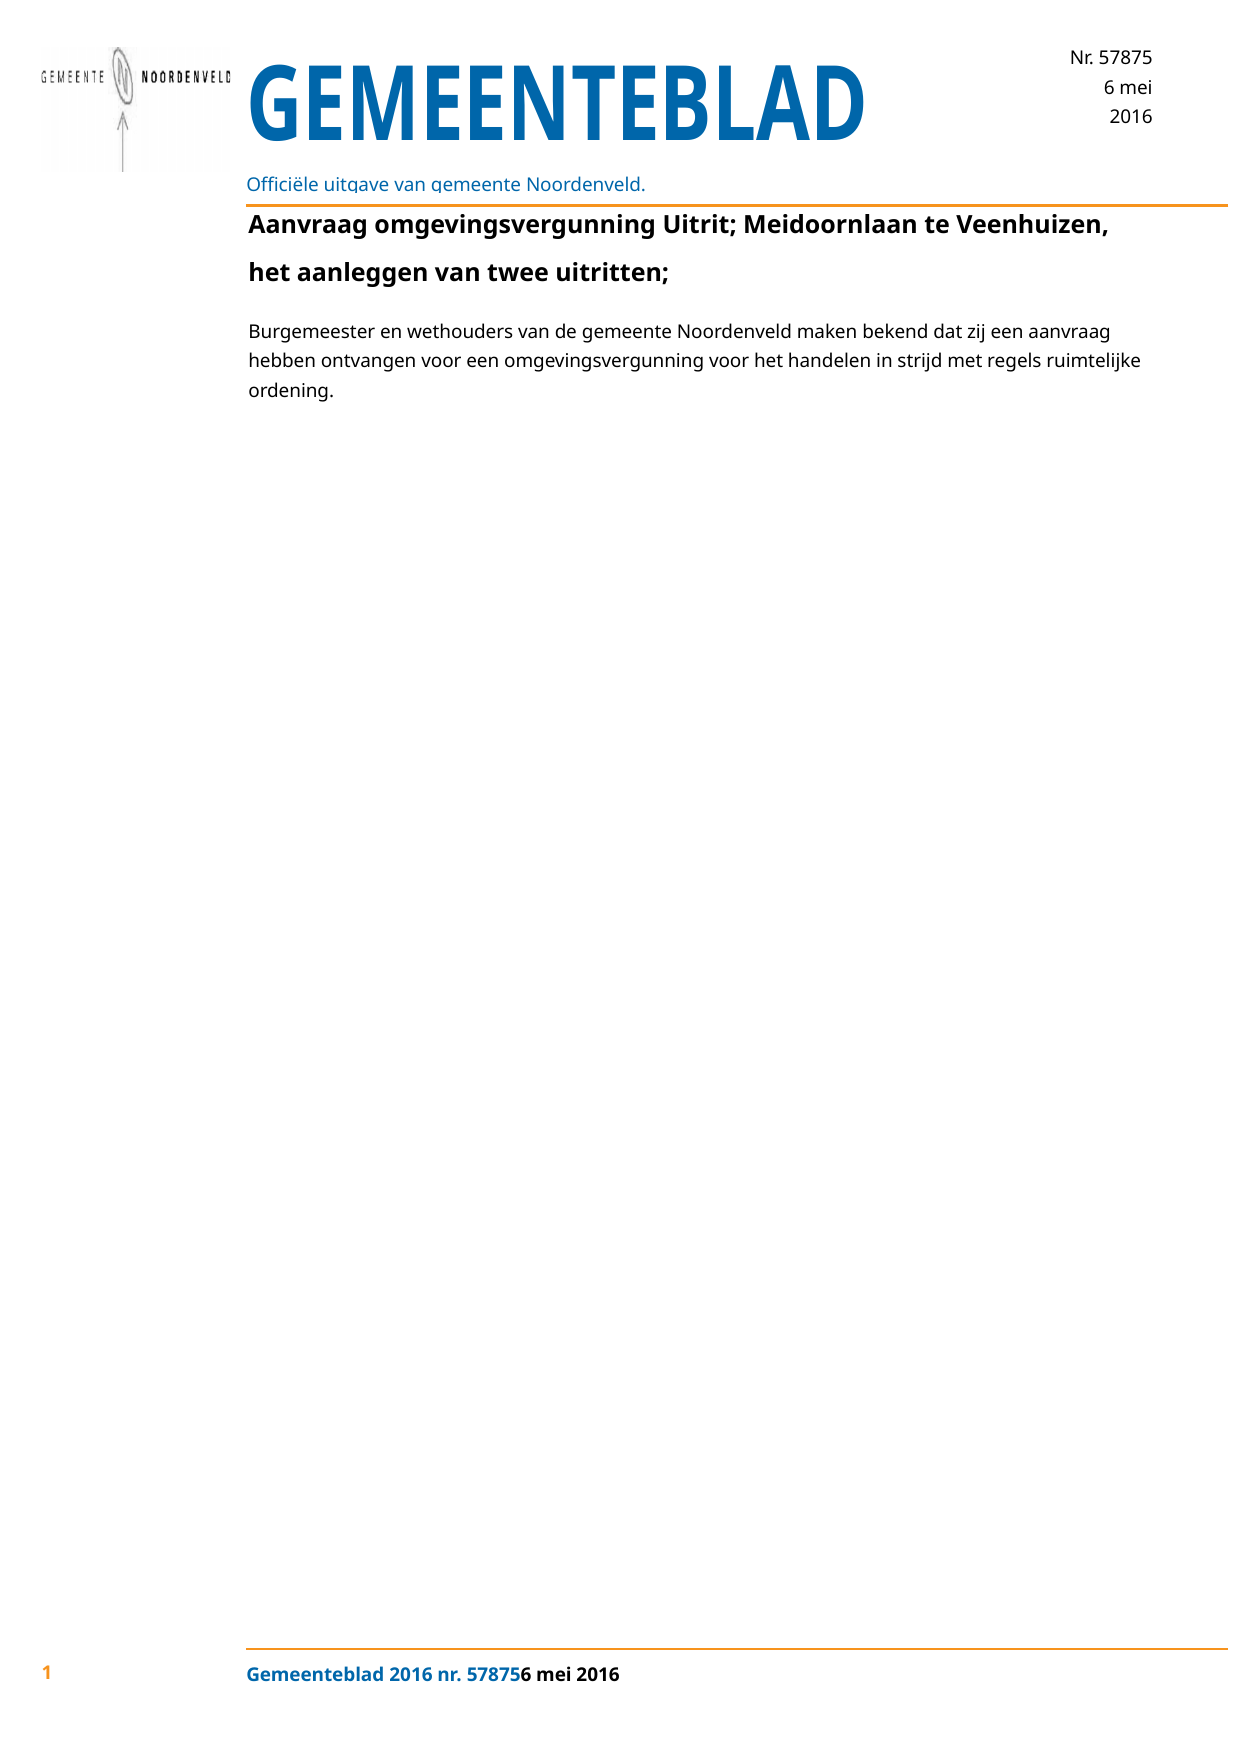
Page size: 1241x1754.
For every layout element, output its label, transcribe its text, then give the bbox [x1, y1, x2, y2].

text Burgemeester en wethouders van de gemeente Noordenveld maken bekend dat zij een aanvraag hebben ontvangen voor een omgevingsvergunning voor het handelen in strijd met regels ruimtelijke ordening. [248, 318, 1152, 403]
text Aanvraag omgevingsvergunning Uitrit; Meidoornlaan te Veenhuizen, het aanleggen van twee uitritten; [248, 207, 1152, 288]
picture [41, 47, 231, 172]
